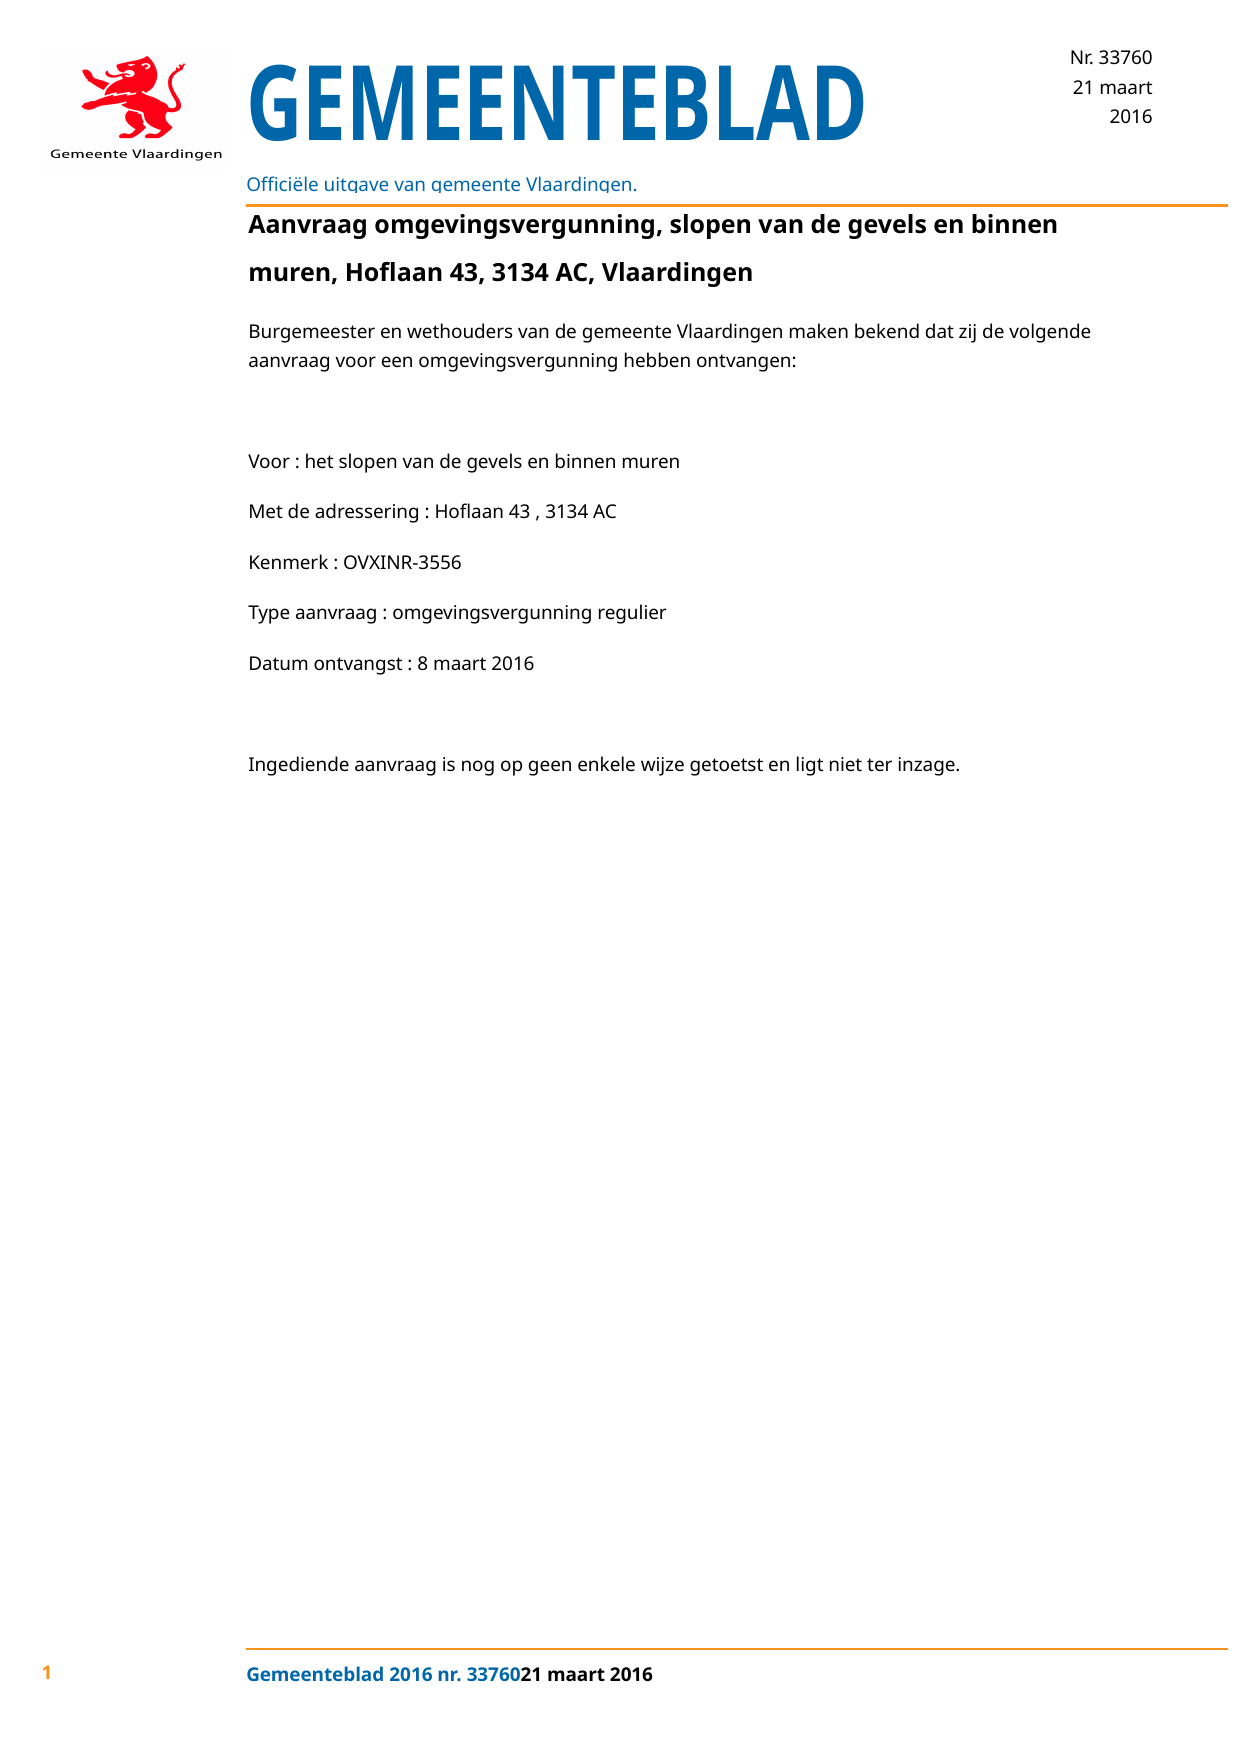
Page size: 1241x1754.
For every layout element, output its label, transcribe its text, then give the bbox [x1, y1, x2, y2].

text Met de adressering : Hoflaan 43 , 3134 AC [248, 499, 1152, 524]
text Burgemeester en wethouders van de gemeente Vlaardingen maken bekend dat zij de volgende aanvraag voor een omgevingsvergunning hebben ontvangen: [248, 318, 1152, 373]
picture [41, 47, 231, 172]
text Type aanvraag : omgevingsvergunning regulier [248, 599, 1152, 625]
text Ingediende aanvraag is nog op geen enkele wijze getoetst en ligt niet ter inzage. [248, 751, 1152, 777]
text Datum ontvangst : 8 maart 2016 [248, 650, 1152, 676]
text Kenmerk : OVXINR-3556 [248, 549, 1152, 575]
text Voor : het slopen van de gevels en binnen muren [248, 448, 1152, 474]
text Aanvraag omgevingsvergunning, slopen van de gevels en binnen muren, Hoflaan 43, 3134 AC, Vlaardingen [248, 207, 1152, 288]
